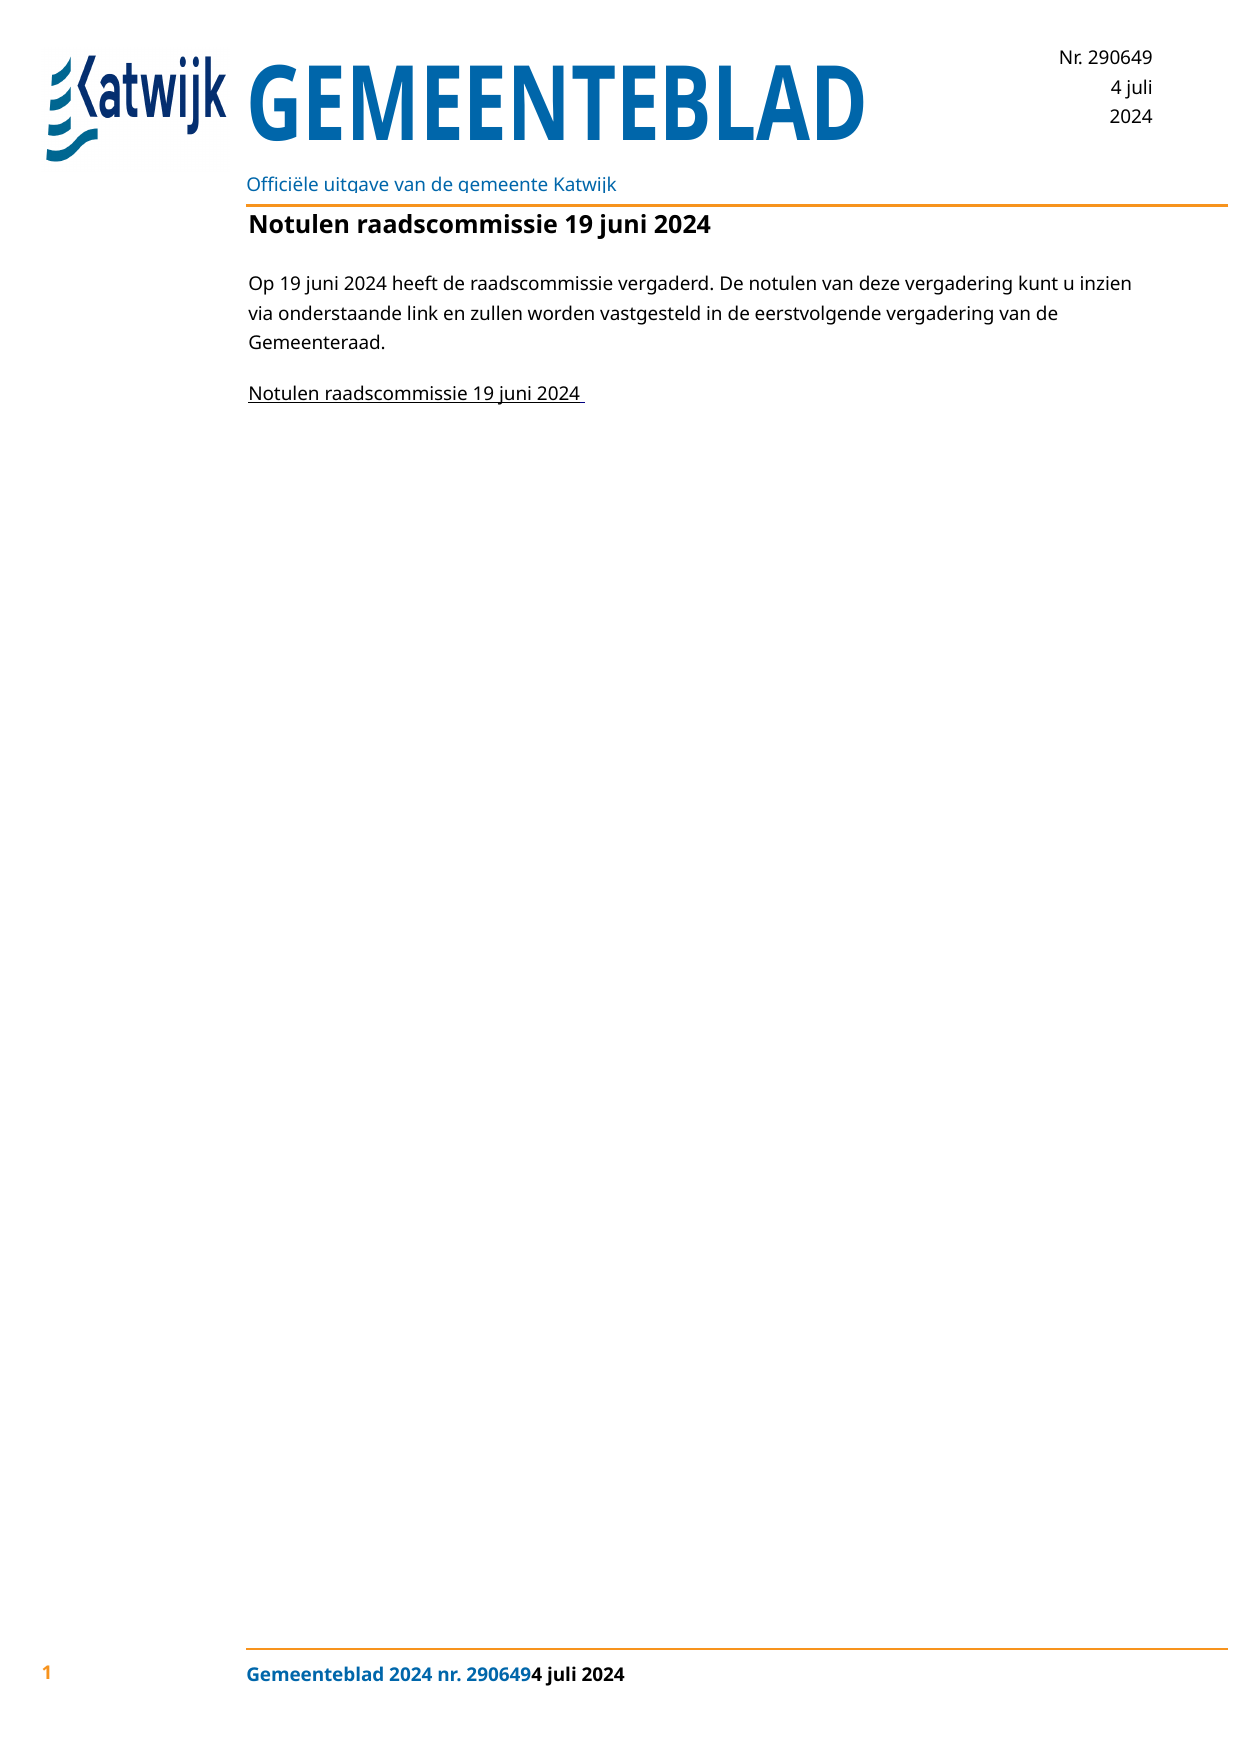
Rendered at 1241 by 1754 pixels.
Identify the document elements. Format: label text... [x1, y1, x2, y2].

text Op 19 juni 2024 heeft de raadscommissie vergaderd. De notulen van deze vergadering kunt u inzien via onderstaande link en zullen worden vastgesteld in de eerstvolgende vergadering van de Gemeenteraad. [248, 270, 1152, 355]
text Notulen raadscommissie 19 juni 2024 [248, 380, 1152, 406]
picture [41, 47, 231, 172]
text Notulen raadscommissie 19 juni 2024 [248, 207, 1152, 241]
